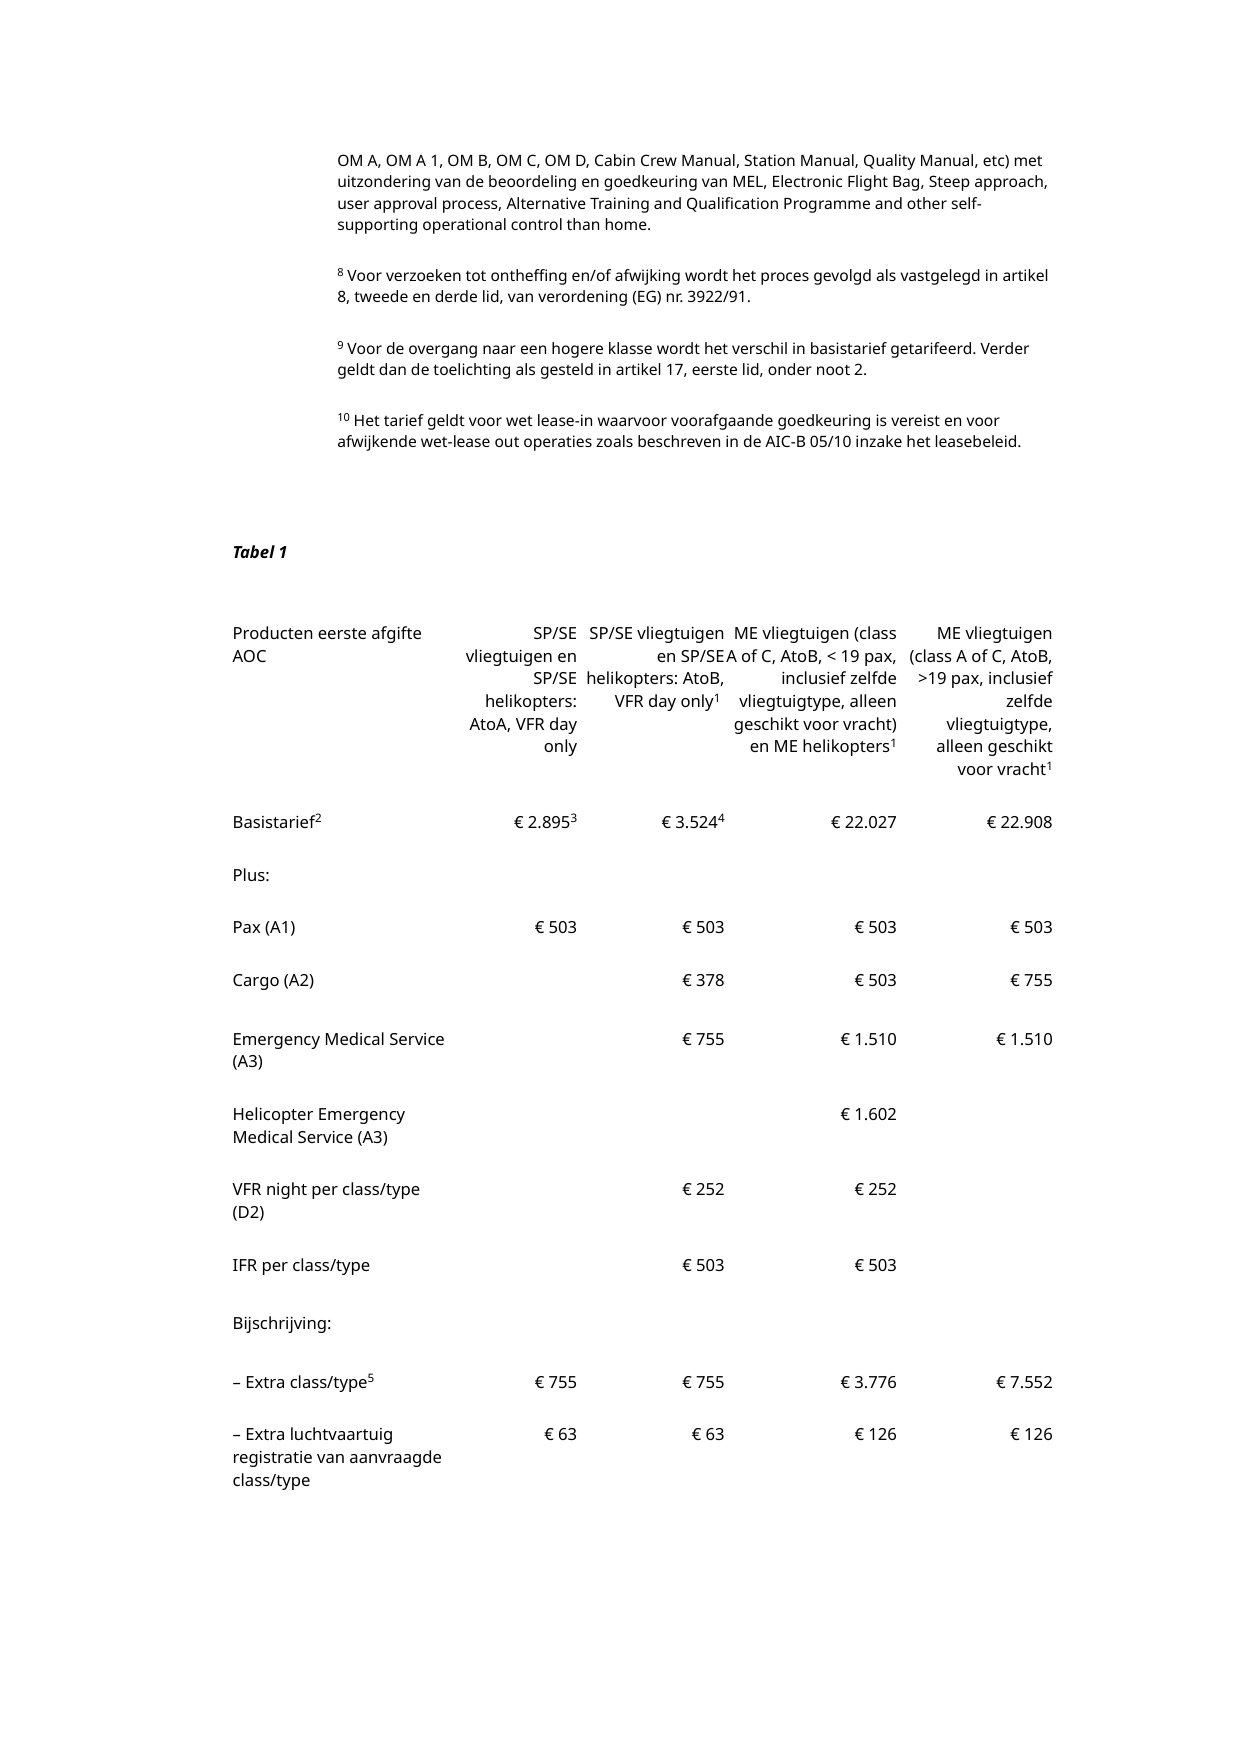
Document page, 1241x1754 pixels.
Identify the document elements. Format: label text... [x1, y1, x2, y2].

table_cell [446, 1253, 577, 1312]
table_header ME vliegtuigen (class A of C, AtoB, < 19 pax, inclusief zelfde vliegtuigtype, alleen geschikt voor vracht) en ME helikopters1 [725, 622, 897, 811]
table_cell [446, 969, 577, 1027]
table_cell € 1.510 [725, 1027, 897, 1102]
table_cell [897, 1253, 1053, 1312]
table_cell [897, 1178, 1053, 1253]
table_cell Cargo (A2) [233, 969, 446, 1027]
table_cell € 252 [577, 1178, 724, 1253]
table_cell [446, 1178, 577, 1253]
table_header SP/SE vliegtuigen en SP/SE helikopters: AtoA, VFR day only [446, 622, 577, 811]
table_cell – Extra luchtvaartuig registratie van aanvraagde class/type [233, 1423, 446, 1521]
list 10 Het tarief geldt voor wet lease-in waarvoor voorafgaande goedkeuring is vereist en voor afwijkende wet-lease out operaties zoals beschreven in de AIC-B 05/10 inzake het leasebeleid. [232, 410, 1053, 452]
table_cell [446, 1103, 577, 1178]
table_cell € 1.510 [897, 1027, 1053, 1102]
table_cell [577, 1103, 724, 1178]
table_header Producten eerste afgifte AOC [233, 622, 446, 811]
table_cell € 378 [577, 969, 724, 1027]
table_cell Emergency Medical Service (A3) [233, 1027, 446, 1102]
table_cell € 503 [725, 1253, 897, 1312]
table_cell € 755 [897, 969, 1053, 1027]
text Tabel 1 [232, 541, 1053, 564]
table_cell € 126 [725, 1423, 897, 1521]
table_cell € 2.8953 [446, 811, 577, 863]
table_cell VFR night per class/type (D2) [233, 1178, 446, 1253]
table_cell [897, 1312, 1053, 1370]
table_cell Basistarief2 [233, 811, 446, 863]
table_cell € 1.602 [725, 1103, 897, 1178]
table_cell € 503 [725, 916, 897, 969]
table_cell € 503 [446, 916, 577, 969]
table_cell [577, 1312, 724, 1370]
table_cell € 22.027 [725, 811, 897, 863]
table_cell € 252 [725, 1178, 897, 1253]
table_cell [446, 1312, 577, 1370]
table_cell € 503 [577, 1253, 724, 1312]
table_header SP/SE vliegtuigen en SP/SE helikopters: AtoB, VFR day only1 [577, 622, 724, 811]
table_cell € 63 [577, 1423, 724, 1521]
table_cell Plus: [233, 863, 1053, 916]
table_cell € 755 [577, 1370, 724, 1423]
list OM A, OM A 1, OM B, OM C, OM D, Cabin Crew Manual, Station Manual, Quality Manual, etc) met uitzondering van de beoordeling en goedkeuring van MEL, Electronic Flight Bag, Steep approach, user approval process, Alternative Training and Qualification Programme and other self-supporting operational control than home. [232, 150, 1053, 235]
list 9 Voor de overgang naar een hogere klasse wordt het verschil in basistarief getarifeerd. Verder geldt dan de toelichting als gesteld in artikel 17, eerste lid, onder noot 2. [232, 337, 1053, 380]
table_cell € 22.908 [897, 811, 1053, 863]
table_cell € 755 [577, 1027, 724, 1102]
table_cell € 503 [577, 916, 724, 969]
table_cell [725, 1312, 897, 1370]
table_cell € 503 [897, 916, 1053, 969]
list 8 Voor verzoeken tot ontheffing en/of afwijking wordt het proces gevolgd als vastgelegd in artikel 8, tweede en derde lid, van verordening (EG) nr. 3922/91. [232, 265, 1053, 307]
table_cell € 63 [446, 1423, 577, 1521]
table_cell € 7.552 [897, 1370, 1053, 1423]
table_cell Helicopter Emergency Medical Service (A3) [233, 1103, 446, 1178]
table_cell Pax (A1) [233, 916, 446, 969]
table_cell € 3.5244 [577, 811, 724, 863]
table_cell [897, 1103, 1053, 1178]
table_cell € 3.776 [725, 1370, 897, 1423]
table_cell [446, 1027, 577, 1102]
table_cell € 126 [897, 1423, 1053, 1521]
table_header ME vliegtuigen (class A of C, AtoB, >19 pax, inclusief zelfde vliegtuigtype, alleen geschikt voor vracht1 [897, 622, 1053, 811]
table_cell – Extra class/type5 [233, 1370, 446, 1423]
table_cell € 503 [725, 969, 897, 1027]
table_cell Bijschrijving: [233, 1312, 446, 1370]
table_cell IFR per class/type [233, 1253, 446, 1312]
table_cell € 755 [446, 1370, 577, 1423]
